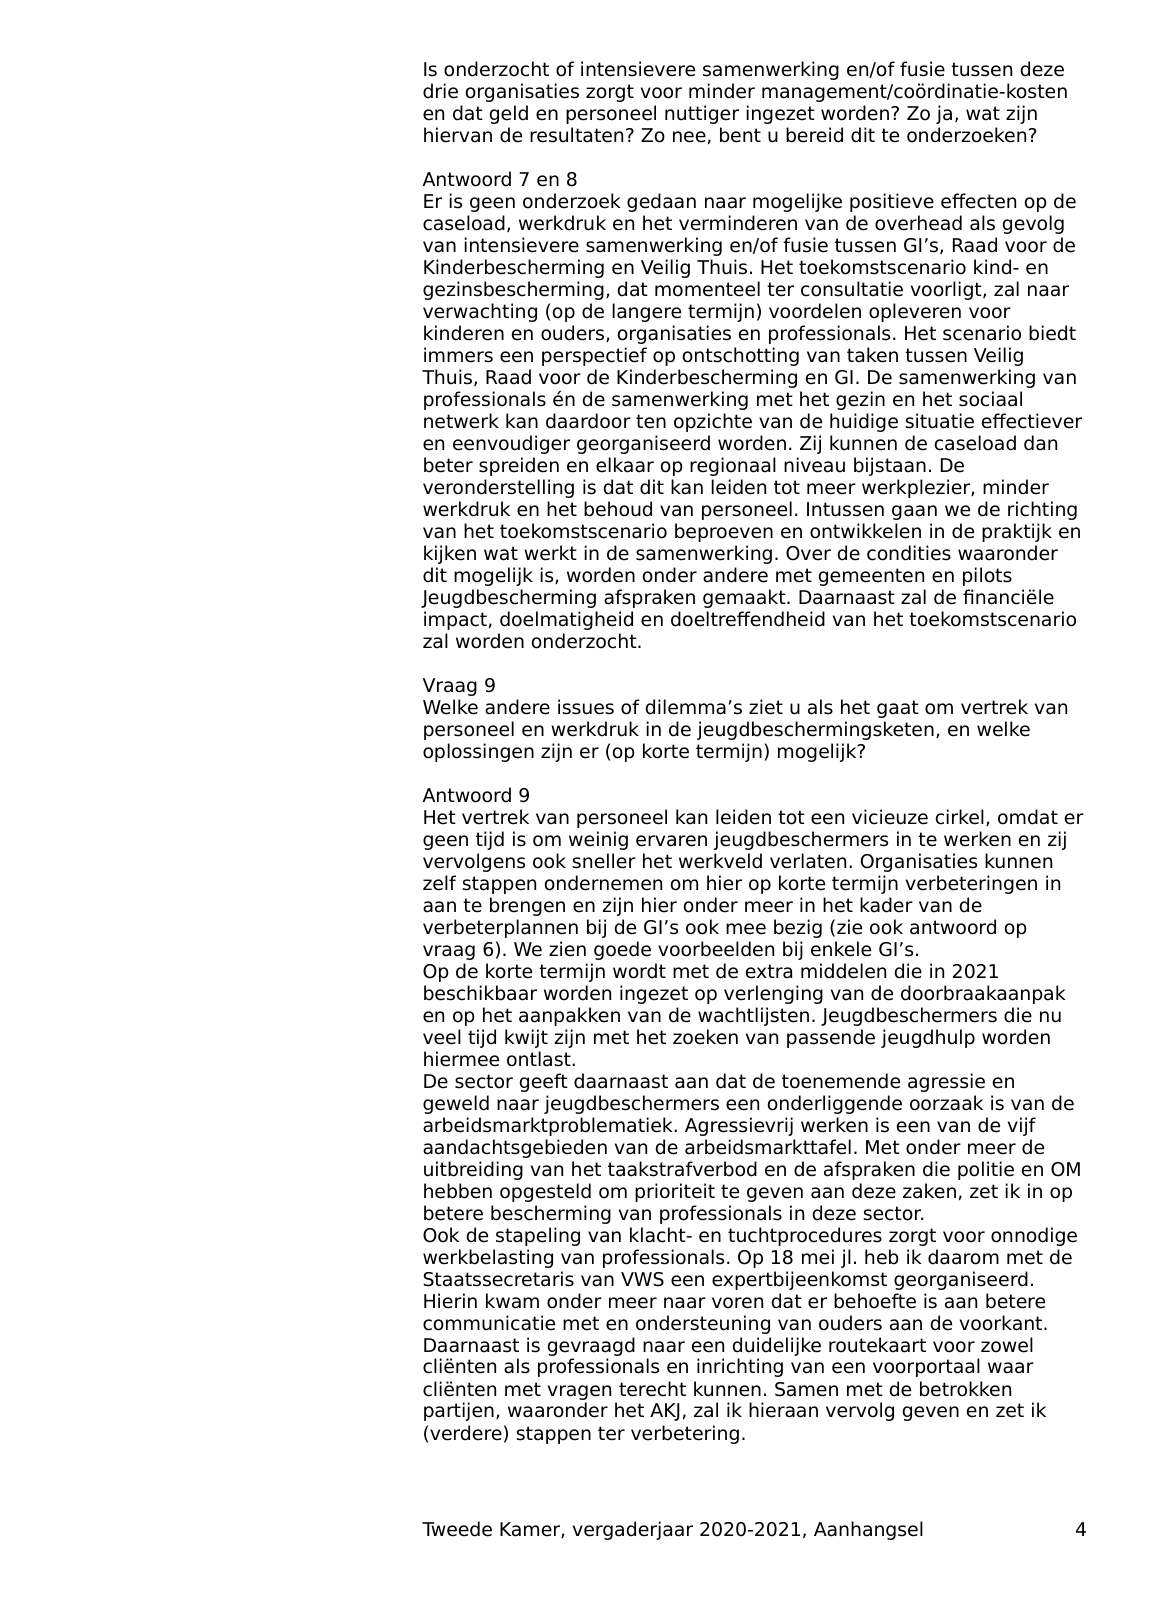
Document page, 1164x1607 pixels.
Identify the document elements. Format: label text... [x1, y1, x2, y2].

text Is onderzocht of intensievere samenwerking en/of fusie tussen deze drie organisaties zorgt voor minder management/coördinatie-kosten en dat geld en personeel nuttiger ingezet worden? Zo ja, wat zijn hiervan de resultaten? Zo nee, bent u bereid dit te onderzoeken? [422, 59, 1087, 147]
text Ook de stapeling van klacht- en tuchtprocedures zorgt voor onnodige werkbelasting van professionals. Op 18 mei jl. heb ik daarom met de Staatssecretaris van VWS een expertbijeenkomst georganiseerd. Hierin kwam onder meer naar voren dat er behoefte is aan betere communicatie met en ondersteuning van ouders aan de voorkant. Daarnaast is gevraagd naar een duidelijke routekaart voor zowel cliënten als professionals en inrichting van een voorportaal waar cliënten met vragen terecht kunnen. Samen met de betrokken partijen, waaronder het AKJ, zal ik hieraan vervolg geven en zet ik (verdere) stappen ter verbetering. [422, 1224, 1087, 1444]
text Vraag 9 [422, 675, 1087, 697]
text De sector geeft daarnaast aan dat de toenemende agressie en geweld naar jeugdbeschermers een onderliggende oorzaak is van de arbeidsmarktproblematiek. Agressievrij werken is een van de vijf aandachtsgebieden van de arbeidsmarkttafel. Met onder meer de uitbreiding van het taakstrafverbod en de afspraken die politie en OM hebben opgesteld om prioriteit te geven aan deze zaken, zet ik in op betere bescherming van professionals in deze sector. [422, 1071, 1087, 1224]
text Antwoord 7 en 8 [422, 169, 1087, 191]
text Op de korte termijn wordt met de extra middelen die in 2021 beschikbaar worden ingezet op verlenging van de doorbraakaanpak en op het aanpakken van de wachtlijsten. Jeugdbeschermers die nu veel tijd kwijt zijn met het zoeken van passende jeugdhulp worden hiermee ontlast. [422, 961, 1087, 1071]
text Welke andere issues of dilemma’s ziet u als het gaat om vertrek van personeel en werkdruk in de jeugdbeschermingsketen, en welke oplossingen zijn er (op korte termijn) mogelijk? [422, 697, 1087, 763]
text Er is geen onderzoek gedaan naar mogelijke positieve effecten op de caseload, werkdruk en het verminderen van de overhead als gevolg van intensievere samenwerking en/of fusie tussen GI’s, Raad voor de Kinderbescherming en Veilig Thuis. Het toekomstscenario kind- en gezinsbescherming, dat momenteel ter consultatie voorligt, zal naar verwachting (op de langere termijn) voordelen opleveren voor kinderen en ouders, organisaties en professionals. Het scenario biedt immers een perspectief op ontschotting van taken tussen Veilig Thuis, Raad voor de Kinderbescherming en GI. De samenwerking van professionals én de samenwerking met het gezin en het sociaal netwerk kan daardoor ten opzichte van de huidige situatie effectiever en eenvoudiger georganiseerd worden. Zij kunnen de caseload dan beter spreiden en elkaar op regionaal niveau bijstaan. De veronderstelling is dat dit kan leiden tot meer werkplezier, minder werkdruk en het behoud van personeel. Intussen gaan we de richting van het toekomstscenario beproeven en ontwikkelen in de praktijk en kijken wat werkt in de samenwerking. Over de condities waaronder dit mogelijk is, worden onder andere met gemeenten en pilots Jeugdbescherming afspraken gemaakt. Daarnaast zal de financiële impact, doelmatigheid en doeltreffendheid van het toekomstscenario zal worden onderzocht. [422, 191, 1087, 653]
text Het vertrek van personeel kan leiden tot een vicieuze cirkel, omdat er geen tijd is om weinig ervaren jeugdbeschermers in te werken en zij vervolgens ook sneller het werkveld verlaten. Organisaties kunnen zelf stappen ondernemen om hier op korte termijn verbeteringen in aan te brengen en zijn hier onder meer in het kader van de verbeterplannen bij de GI’s ook mee bezig (zie ook antwoord op vraag 6). We zien goede voorbeelden bij enkele GI’s. [422, 807, 1087, 961]
text Antwoord 9 [422, 785, 1087, 807]
